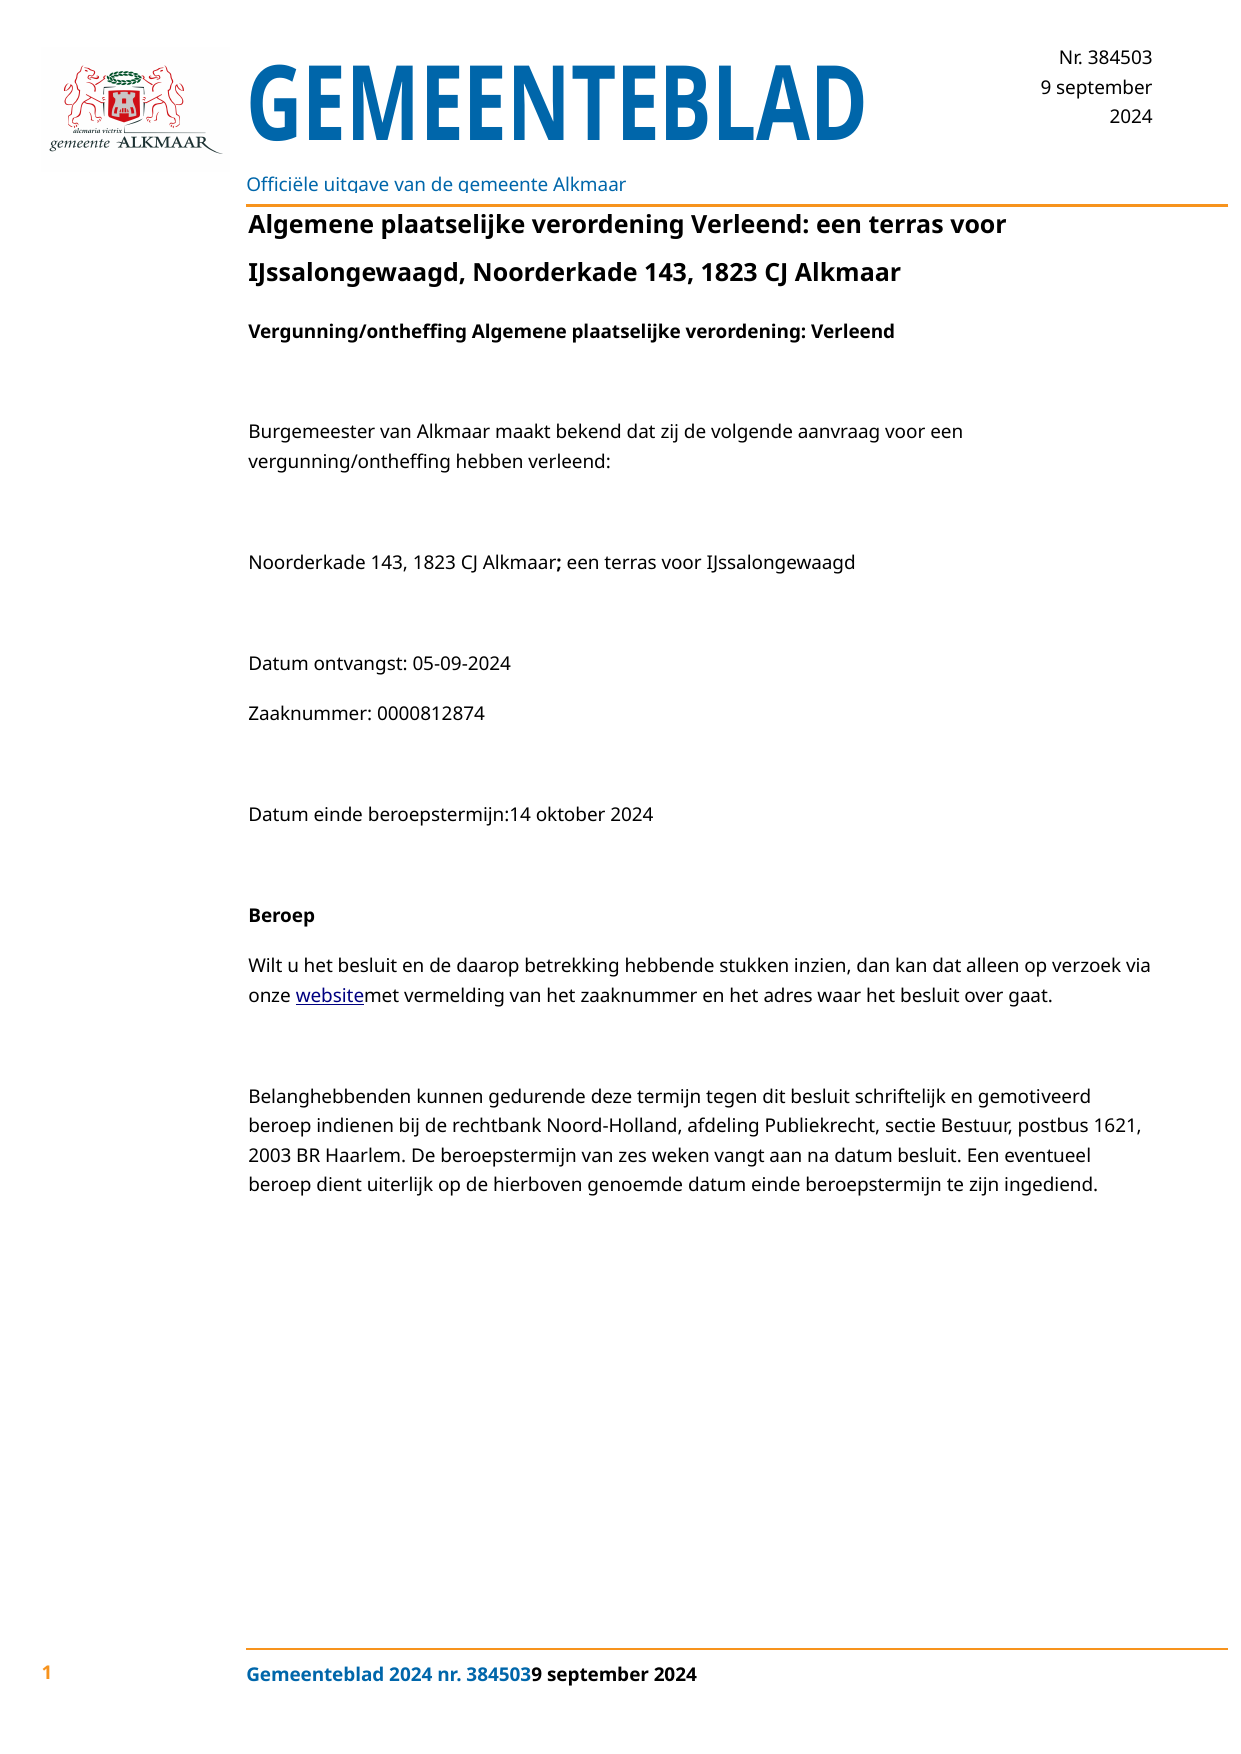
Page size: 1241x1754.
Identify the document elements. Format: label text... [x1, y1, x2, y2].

text Burgemeester van Alkmaar maakt bekend dat zij de volgende aanvraag voor een vergunning/ontheffing hebben verleend: [248, 419, 1152, 474]
text Wilt u het besluit en de daarop betrekking hebbende stukken inzien, dan kan dat alleen op verzoek via onze websitemet vermelding van het zaaknummer en het adres waar het besluit over gaat. [248, 952, 1152, 1008]
text Zaaknummer: 0000812874 [248, 700, 1152, 726]
text Beroep [248, 902, 1152, 928]
text Noorderkade 143, 1823 CJ Alkmaar; een terras voor IJssalongewaagd [248, 549, 1152, 575]
picture [41, 47, 231, 172]
text Vergunning/ontheffing Algemene plaatselijke verordening: Verleend [248, 318, 1152, 344]
text Datum einde beroepstermijn:14 oktober 2024 [248, 801, 1152, 827]
text Belanghebbenden kunnen gedurende deze termijn tegen dit besluit schriftelijk en gemoti­veerd beroep indie­nen bij de rechtbank Noord-Holland, afdeling Publiekrecht, sectie Bestuur, postbus 1621, 2003 BR Haarlem. De beroepstermijn van zes weken vangt aan na datum besluit. Een eventueel beroep dient uiterlijk op de hierboven genoemde datum einde beroepstermijn te zijn ingediend. [248, 1083, 1152, 1197]
text Algemene plaatselijke verordening Verleend: een terras voor IJssalongewaagd, Noorderkade 143, 1823 CJ Alkmaar [248, 207, 1152, 288]
text Datum ontvangst: 05-09-2024 [248, 650, 1152, 676]
